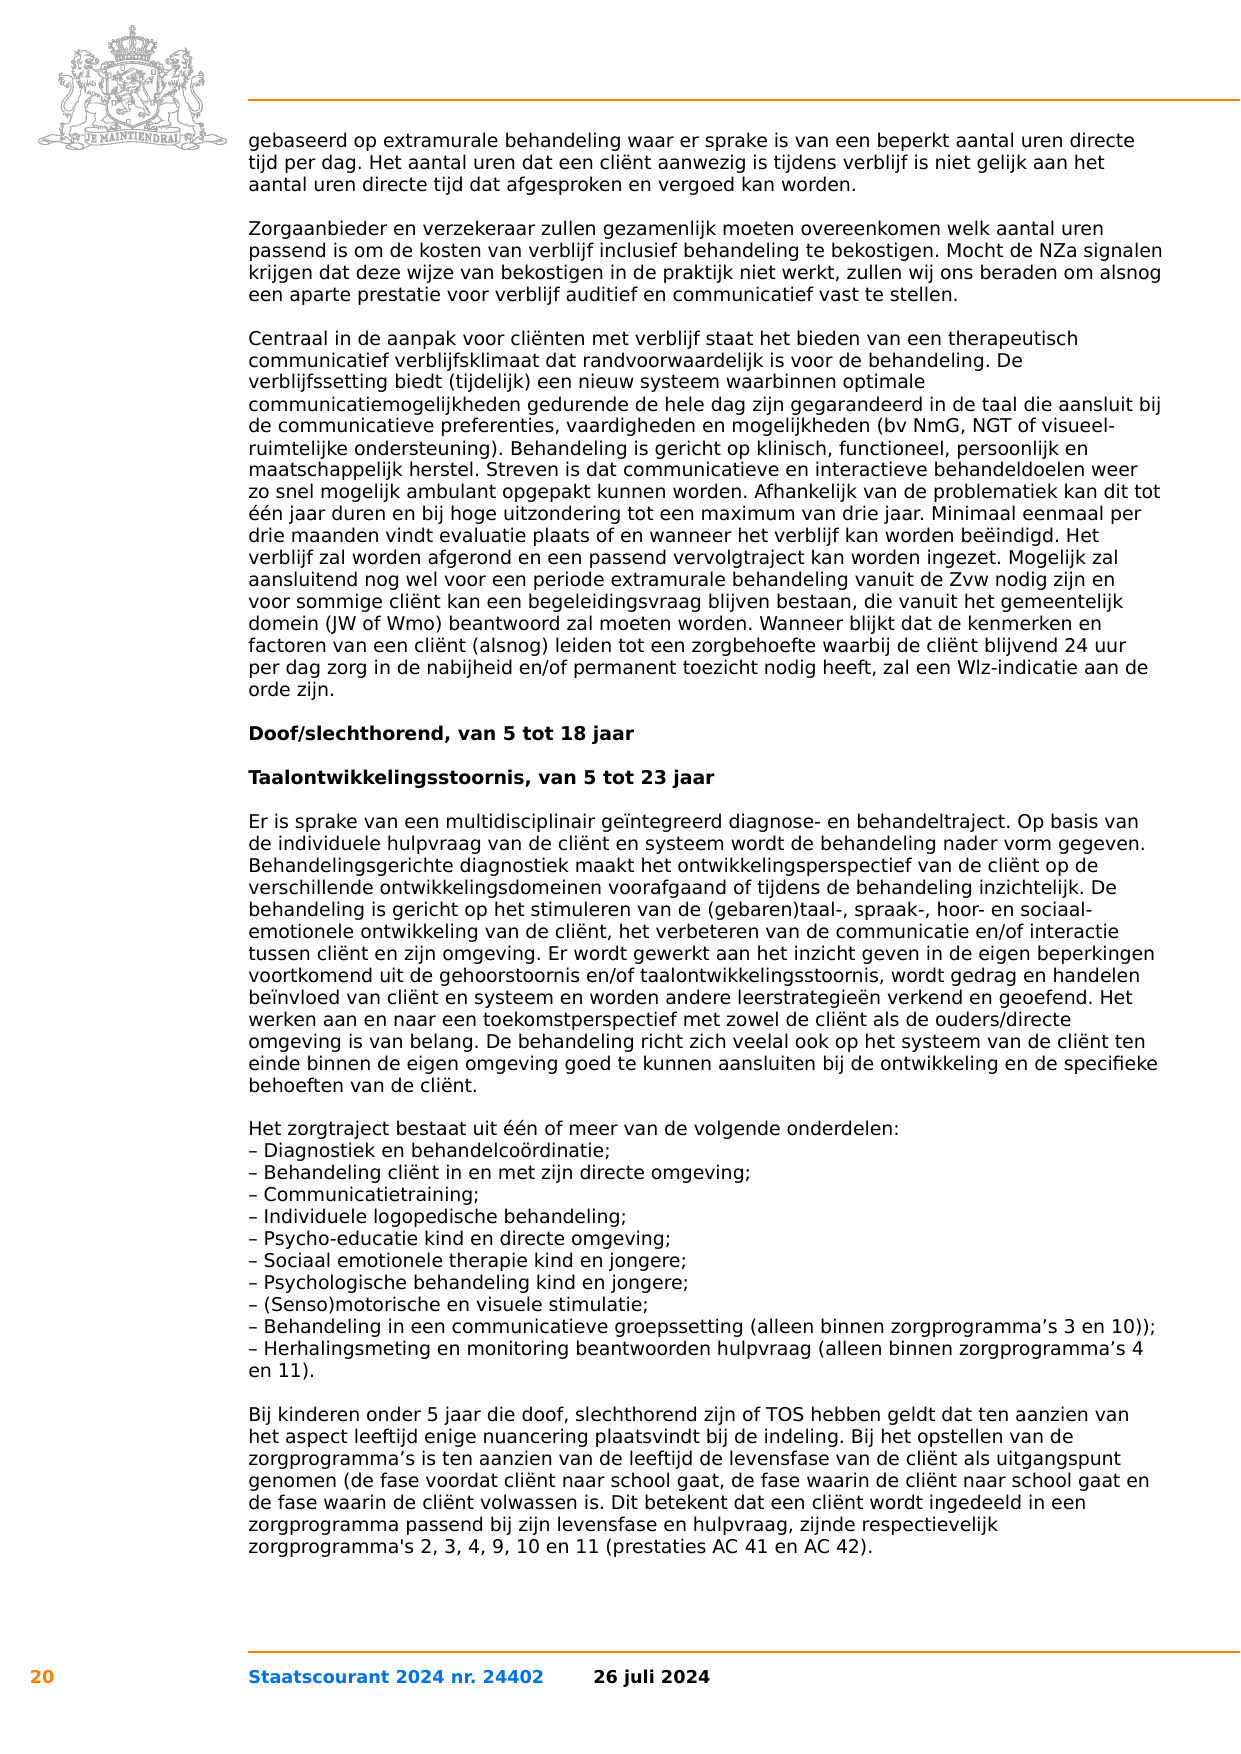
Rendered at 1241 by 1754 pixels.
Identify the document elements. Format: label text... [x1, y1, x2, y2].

text Er is sprake van een multidisciplinair geïntegreerd diagnose- en behandeltraject. Op basis van de individuele hulpvraag van de cliënt en systeem wordt de behandeling nader vorm gegeven. Behandelingsgerichte diagnostiek maakt het ontwikkelingsperspectief van de cliënt op de verschillende ontwikkelingsdomeinen voorafgaand of tijdens de behandeling inzichtelijk. De behandeling is gericht op het stimuleren van de (gebaren)taal-, spraak-, hoor- en sociaal-emotionele ontwikkeling van de cliënt, het verbeteren van de communicatie en/of interactie tussen cliënt en zijn omgeving. Er wordt gewerkt aan het inzicht geven in de eigen beperkingen voortkomend uit de gehoorstoornis en/of taalontwikkelingsstoornis, wordt gedrag en handelen beïnvloed van cliënt en systeem en worden andere leerstrategieën verkend en geoefend. Het werken aan en naar een toekomstperspectief met zowel de cliënt als de ouders/directe omgeving is van belang. De behandeling richt zich veelal ook op het systeem van de cliënt ten einde binnen de eigen omgeving goed te kunnen aansluiten bij de ontwikkeling en de specifieke behoeften van de cliënt. [248, 811, 1163, 1096]
text – Psychologische behandeling kind en jongere; [248, 1272, 1163, 1294]
text – Herhalingsmeting en monitoring beantwoorden hulpvraag (alleen binnen zorgprogramma’s 4 en 11). [248, 1338, 1163, 1382]
text – Behandeling in een communicatieve groepssetting (alleen binnen zorgprogramma’s 3 en 10)); [248, 1316, 1163, 1338]
text – Psycho-educatie kind en directe omgeving; [248, 1228, 1163, 1250]
text – Individuele logopedische behandeling; [248, 1206, 1163, 1228]
subtitle Taalontwikkelingsstoornis, van 5 tot 23 jaar [248, 767, 1163, 789]
text Zorgaanbieder en verzekeraar zullen gezamenlijk moeten overeenkomen welk aantal uren passend is om de kosten van verblijf inclusief behandeling te bekostigen. Mocht de NZa signalen krijgen dat deze wijze van bekostigen in de praktijk niet werkt, zullen wij ons beraden om alsnog een aparte prestatie voor verblijf auditief en communicatief vast te stellen. [248, 218, 1163, 306]
text – Behandeling cliënt in en met zijn directe omgeving; [248, 1162, 1163, 1184]
text – Communicatietraining; [248, 1184, 1163, 1206]
picture [38, 25, 227, 150]
text – Sociaal emotionele therapie kind en jongere; [248, 1250, 1163, 1272]
text Het zorgtraject bestaat uit één of meer van de volgende onderdelen: [248, 1118, 1163, 1140]
text Bij kinderen onder 5 jaar die doof, slechthorend zijn of TOS hebben geldt dat ten aanzien van het aspect leeftijd enige nuancering plaatsvindt bij de indeling. Bij het opstellen van de zorgprogramma’s is ten aanzien van de leeftijd de levensfase van de cliënt als uitgangspunt genomen (de fase voordat cliënt naar school gaat, de fase waarin de cliënt naar school gaat en de fase waarin de cliënt volwassen is. Dit betekent dat een cliënt wordt ingedeeld in een zorgprogramma passend bij zijn levensfase en hulpvraag, zijnde respectievelijk zorgprogramma's 2, 3, 4, 9, 10 en 11 (prestaties AC 41 en AC 42). [248, 1404, 1163, 1558]
text – Diagnostiek en behandelcoördinatie; [248, 1140, 1163, 1162]
text – (Senso)motorische en visuele stimulatie; [248, 1294, 1163, 1316]
subtitle Doof/slechthorend, van 5 tot 18 jaar [248, 723, 1163, 745]
text gebaseerd op extramurale behandeling waar er sprake is van een beperkt aantal uren directe tijd per dag. Het aantal uren dat een cliënt aanwezig is tijdens verblijf is niet gelijk aan het aantal uren directe tijd dat afgesproken en vergoed kan worden. [248, 130, 1163, 196]
text Centraal in de aanpak voor cliënten met verblijf staat het bieden van een therapeutisch communicatief verblijfsklimaat dat randvoorwaardelijk is voor de behandeling. De verblijfssetting biedt (tijdelijk) een nieuw systeem waarbinnen optimale communicatiemogelijkheden gedurende de hele dag zijn gegarandeerd in de taal die aansluit bij de communicatieve preferenties, vaardigheden en mogelijkheden (bv NmG, NGT of visueel-ruimtelijke ondersteuning). Behandeling is gericht op klinisch, functioneel, persoonlijk en maatschappelijk herstel. Streven is dat communicatieve en interactieve behandeldoelen weer zo snel mogelijk ambulant opgepakt kunnen worden. Afhankelijk van de problematiek kan dit tot één jaar duren en bij hoge uitzondering tot een maximum van drie jaar. Minimaal eenmaal per drie maanden vindt evaluatie plaats of en wanneer het verblijf kan worden beëindigd. Het verblijf zal worden afgerond en een passend vervolgtraject kan worden ingezet. Mogelijk zal aansluitend nog wel voor een periode extramurale behandeling vanuit de Zvw nodig zijn en voor sommige cliënt kan een begeleidingsvraag blijven bestaan, die vanuit het gemeentelijk domein (JW of Wmo) beantwoord zal moeten worden. Wanneer blijkt dat de kenmerken en factoren van een cliënt (alsnog) leiden tot een zorgbehoefte waarbij de cliënt blijvend 24 uur per dag zorg in de nabijheid en/of permanent toezicht nodig heeft, zal een Wlz-indicatie aan de orde zijn. [248, 327, 1163, 701]
